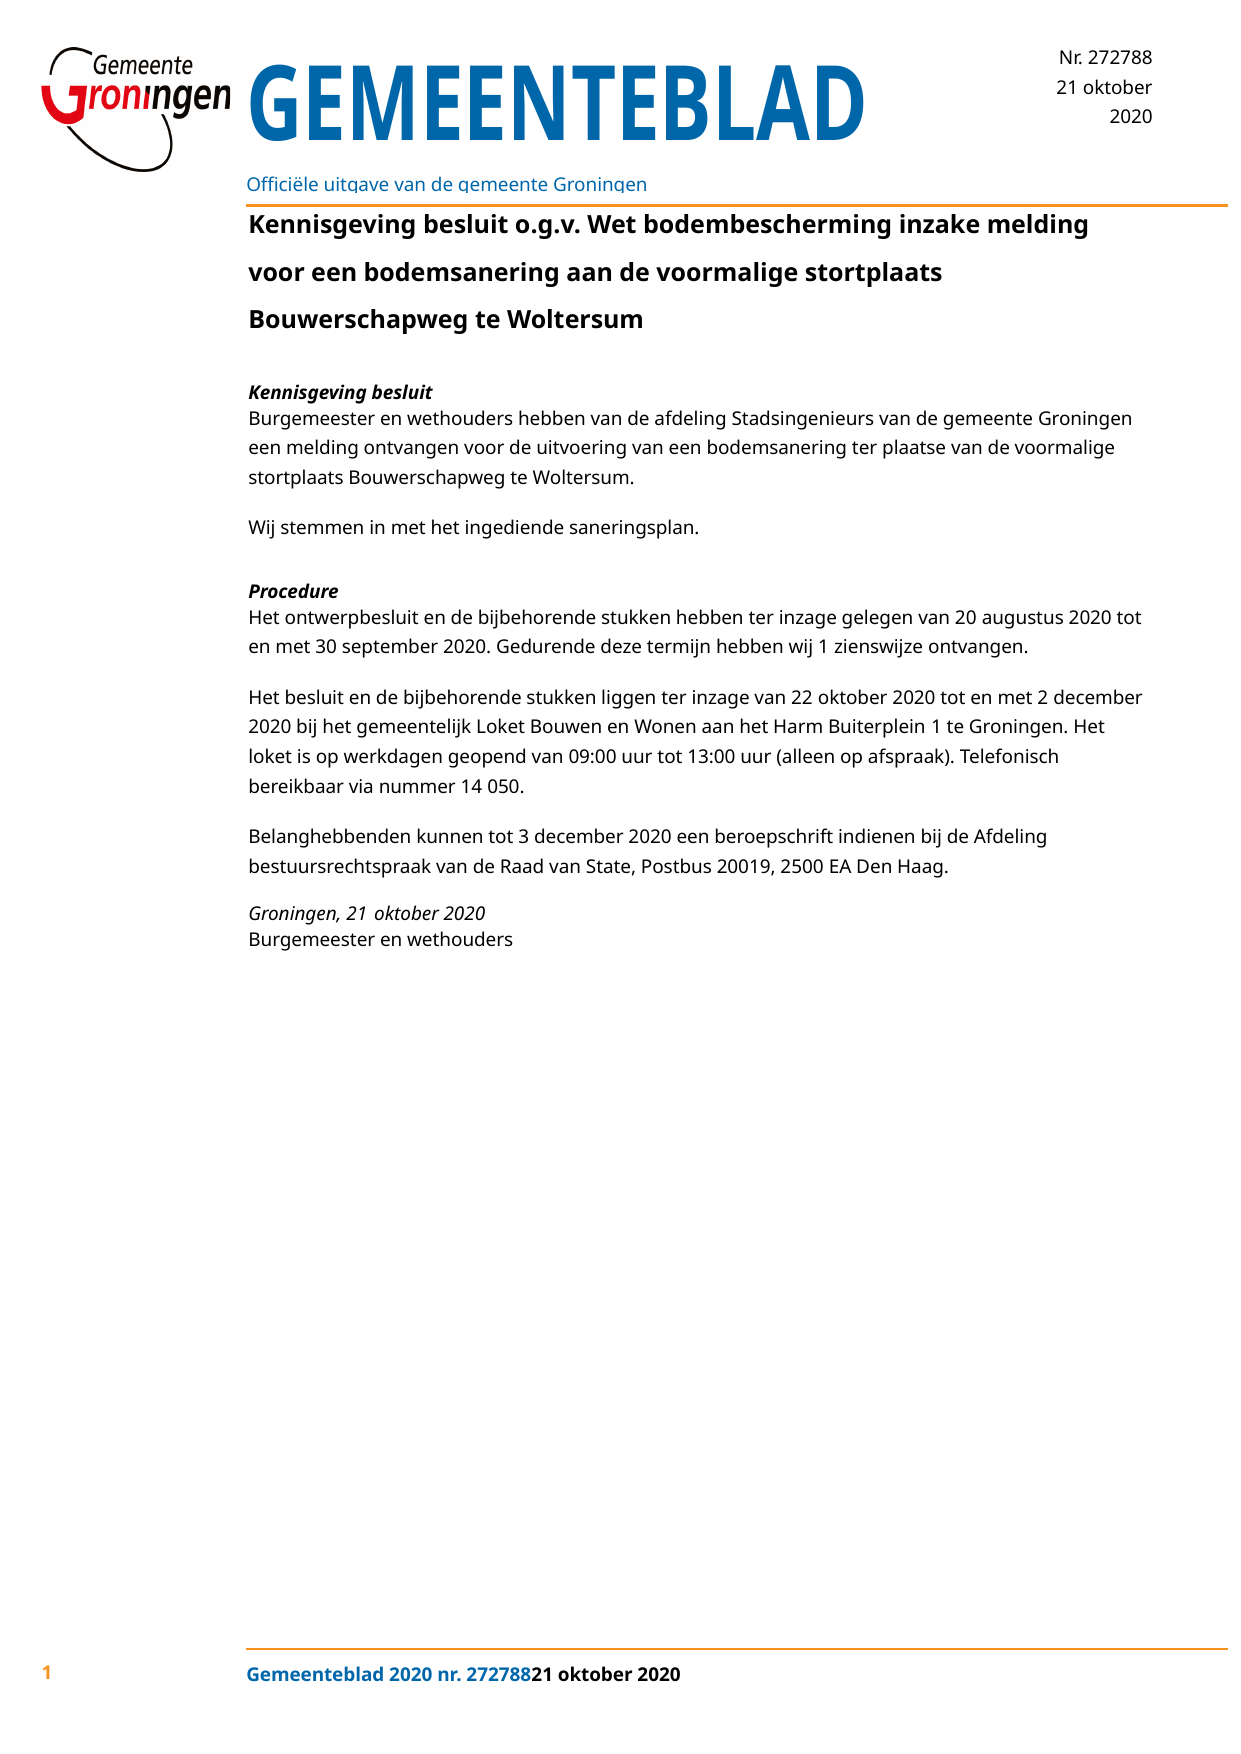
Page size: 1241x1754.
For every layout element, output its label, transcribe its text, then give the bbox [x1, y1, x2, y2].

text Kennisgeving besluit o.g.v. Wet bodembescherming inzake melding voor een bodemsanering aan de voormalige stortplaats Bouwerschapweg te Woltersum [248, 207, 1152, 336]
text Groningen, 21 oktober 2020 [248, 901, 1152, 926]
text Wij stemmen in met het ingediende saneringsplan. [248, 514, 1152, 540]
text Burgemeester en wethouders hebben van de afdeling Stadsingenieurs van de gemeente Groningen een melding ontvangen voor de uitvoering van een bodemsanering ter plaatse van de voormalige stortplaats Bouwerschapweg te Woltersum. [248, 405, 1152, 490]
text Kennisgeving besluit [248, 379, 1152, 405]
text Burgemeester en wethouders [248, 926, 1152, 952]
text Het ontwerpbesluit en de bijbehorende stukken hebben ter inzage gelegen van 20 augustus 2020 tot en met 30 september 2020. Gedurende deze termijn hebben wij 1 zienswijze ontvangen. [248, 604, 1152, 659]
text Procedure [248, 578, 1152, 604]
text Belanghebbenden kunnen tot 3 december 2020 een beroepschrift indienen bij de Afdeling bestuursrechtspraak van de Raad van State, Postbus 20019, 2500 EA Den Haag. [248, 823, 1152, 878]
picture [41, 47, 231, 172]
text Het besluit en de bijbehorende stukken liggen ter inzage van 22 oktober 2020 tot en met 2 december 2020 bij het gemeentelijk Loket Bouwen en Wonen aan het Harm Buiterplein 1 te Groningen. Het loket is op werkdagen geopend van 09:00 uur tot 13:00 uur (alleen op afspraak). Telefonisch bereikbaar via nummer 14 050. [248, 684, 1152, 798]
